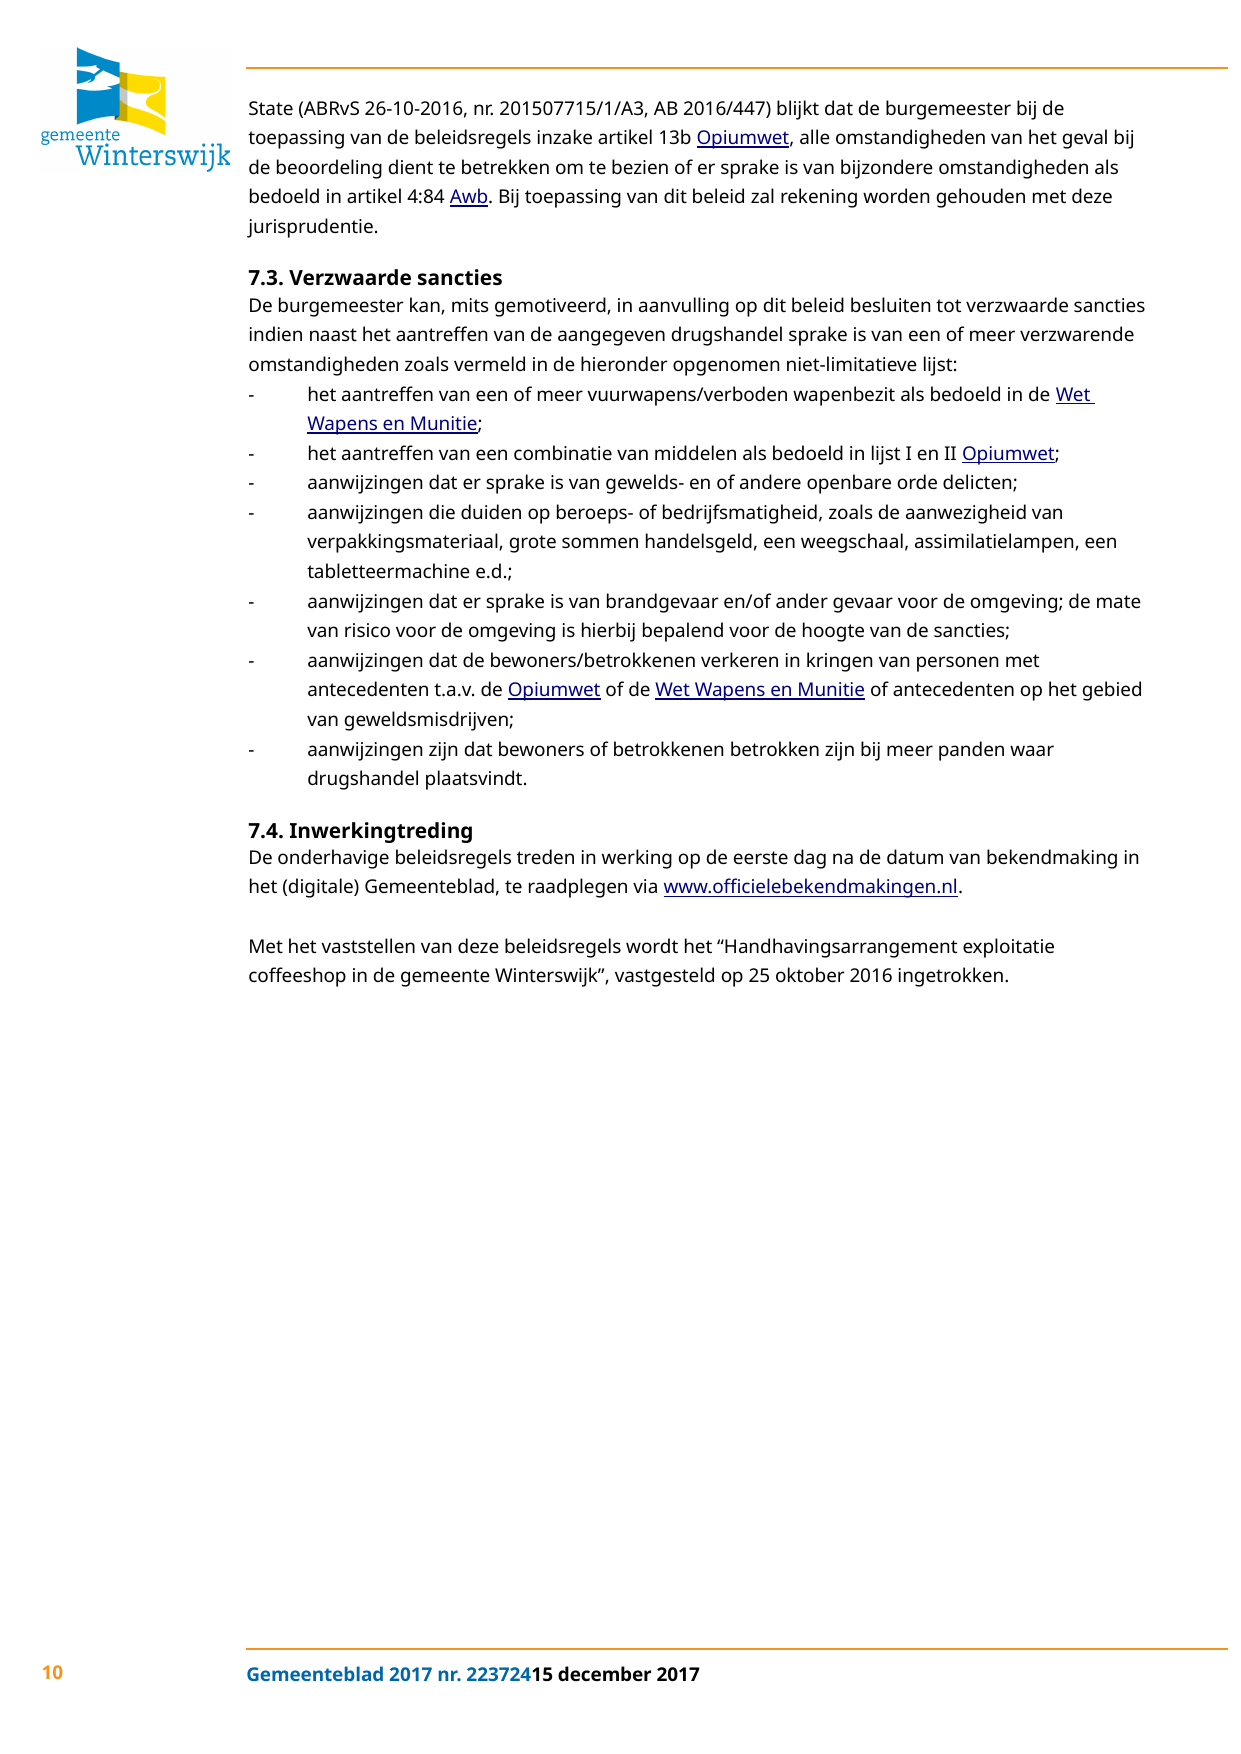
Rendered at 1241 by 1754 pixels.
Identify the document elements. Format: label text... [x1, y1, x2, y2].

list het aantreffen van een combinatie van middelen als bedoeld in lijst I en II Opiumwet; [248, 440, 1152, 466]
list aanwijzingen zijn dat bewoners of betrokkenen betrokken zijn bij meer panden waar drugshandel plaatsvindt. [248, 736, 1152, 791]
picture [41, 47, 231, 172]
text 7.3. Verzwaarde sancties [248, 263, 1152, 292]
list aanwijzingen die duiden op beroeps- of bedrijfsmatigheid, zoals de aanwezigheid van verpakkingsmateriaal, grote sommen handelsgeld, een weegschaal, assimilatielampen, een tabletteermachine e.d.; [248, 499, 1152, 584]
text 7.4. Inwerkingtreding [248, 816, 1152, 844]
text Met het vaststellen van deze beleidsregels wordt het “Handhavingsarrangement exploitatie coffeeshop in de gemeente Winterswijk”, vastgesteld op 25 oktober 2016 ingetrokken. [248, 933, 1152, 988]
picture [225, 153, 231, 162]
text De burgemeester kan, mits gemotiveerd, in aanvulling op dit beleid besluiten tot verzwaarde sancties indien naast het aantreffen van de aangegeven drugshandel sprake is van een of meer verzwarende omstandigheden zoals vermeld in de hieronder opgenomen niet-limitatieve lijst: [248, 292, 1152, 377]
text State (ABRvS 26-10-2016, nr. 201507715/1/A3, AB 2016/447) blijkt dat de burgemeester bij de toepassing van de beleidsregels inzake artikel 13b Opiumwet, alle omstandigheden van het geval bij de beoordeling dient te betrekken om te bezien of er sprake is van bijzondere omstandigheden als bedoeld in artikel 4:84 Awb. Bij toepassing van dit beleid zal rekening worden gehouden met deze jurisprudentie. [248, 95, 1152, 239]
list aanwijzingen dat er sprake is van gewelds- en of andere openbare orde delicten; [248, 469, 1152, 495]
text De onderhavige beleidsregels treden in werking op de eerste dag na de datum van bekendmaking in het (digitale) Gemeenteblad, te raadplegen via www.officielebekendmakingen.nl. [248, 844, 1152, 899]
list aanwijzingen dat er sprake is van brandgevaar en/of ander gevaar voor de omgeving; de mate van risico voor de omgeving is hierbij bepalend voor de hoogte van de sancties; [248, 588, 1152, 643]
list aanwijzingen dat de bewoners/betrokkenen verkeren in kringen van personen met antecedenten t.a.v. de Opiumwet of de Wet Wapens en Munitie of antecedenten op het gebied van geweldsmisdrijven; [248, 647, 1152, 732]
list het aantreffen van een of meer vuurwapens/verboden wapenbezit als bedoeld in de Wet Wapens en Munitie; [248, 381, 1152, 436]
